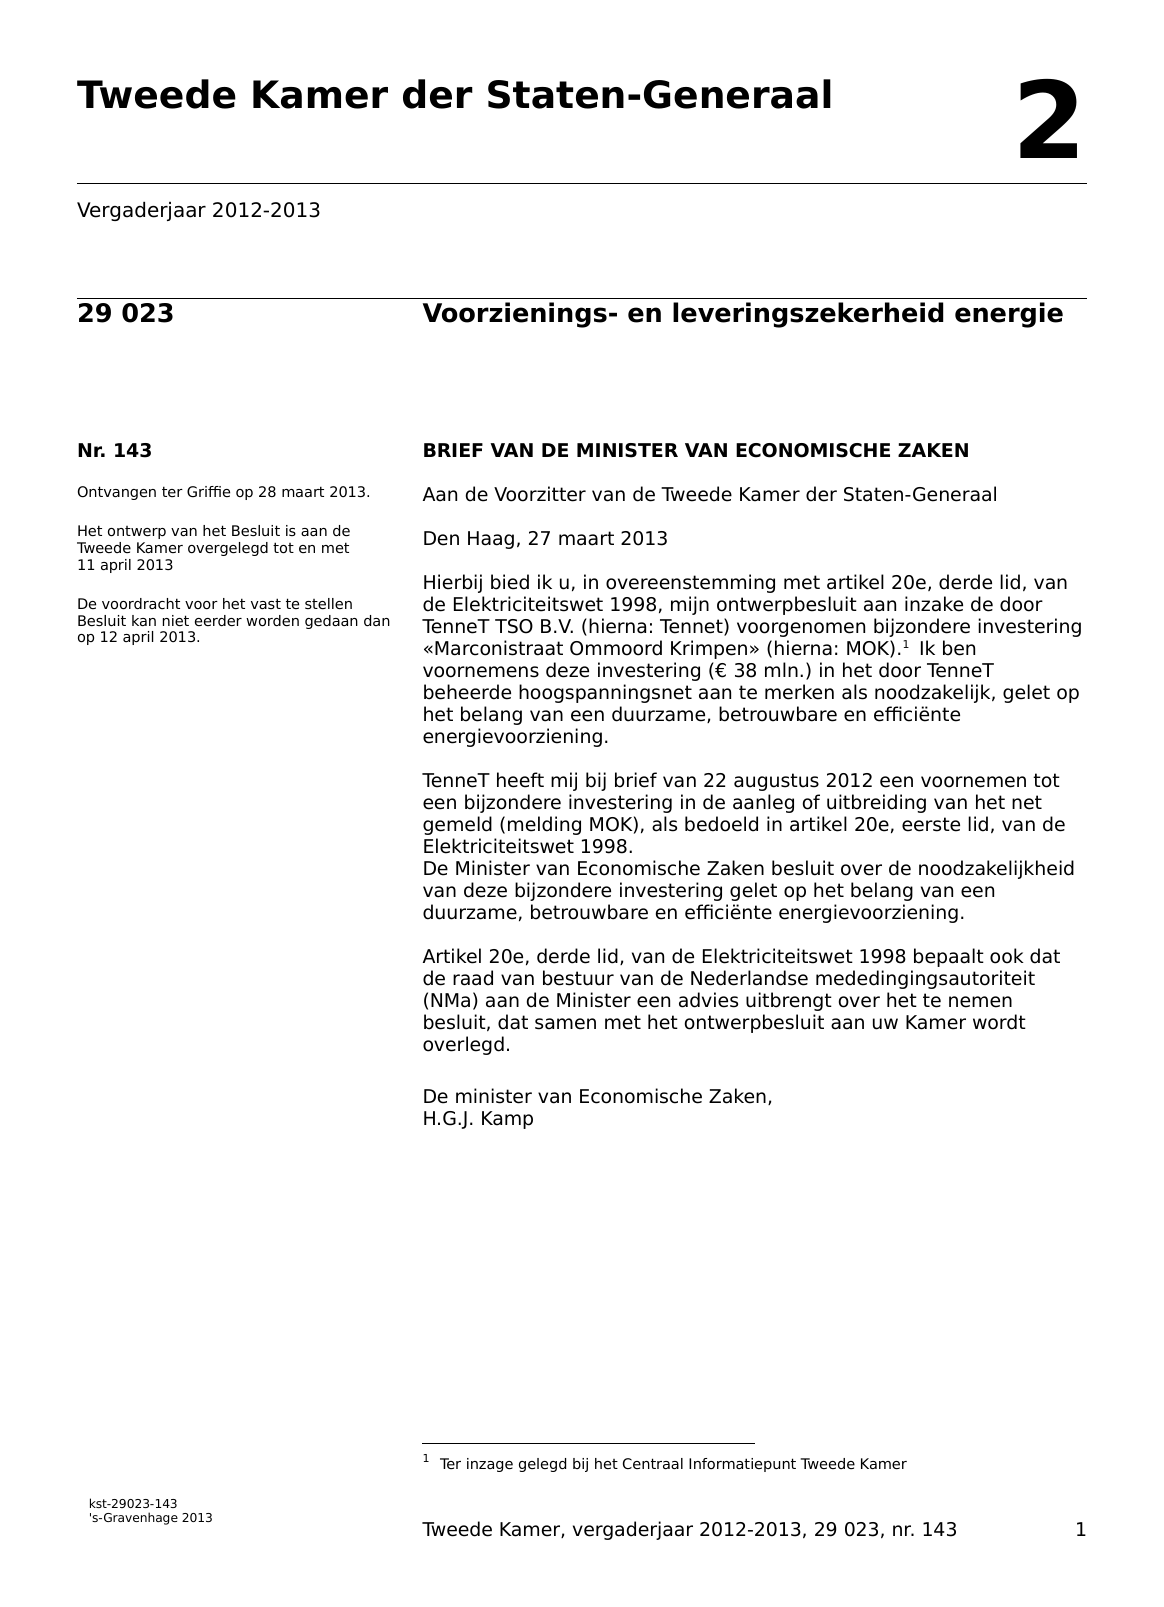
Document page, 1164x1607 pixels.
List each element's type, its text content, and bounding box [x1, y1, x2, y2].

text Het ontwerp van het Besluit is aan de Tweede Kamer overgelegd tot en met 11 april 2013 [77, 523, 399, 573]
text Aan de Voorzitter van de Tweede Kamer der Staten-Generaal [422, 484, 1087, 506]
text De minister van Economische Zaken, H.G.J. Kamp [422, 1086, 1087, 1130]
text TenneT heeft mij bij brief van 22 augustus 2012 een voornemen tot een bijzondere investering in de aanleg of uitbreiding van het net gemeld (melding MOK), als bedoeld in artikel 20e, eerste lid, van de Elektriciteitswet 1998. [422, 770, 1087, 858]
subtitle Nr. 143 BRIEF VAN DE MINISTER VAN ECONOMISCHE ZAKEN [77, 440, 1087, 462]
subtitle 29 023 Voorzienings- en leveringszekerheid energie [77, 299, 1087, 329]
text Ter inzage gelegd bij het Centraal Informatiepunt Tweede Kamer [422, 1452, 1087, 1474]
text Ontvangen ter Griffie op 28 maart 2013. [77, 484, 399, 501]
table_cell Vergaderjaar 2012-2013 [77, 184, 1087, 298]
table_header 2 [886, 59, 1087, 183]
text Hierbij bied ik u, in overeenstemming met artikel 20e, derde lid, van de Elektriciteitswet 1998, mijn ontwerpbesluit aan inzake de door TenneT TSO B.V. (hierna: Tennet) voorgenomen bijzondere investering «Marconistraat Ommoord Krimpen» (hierna: MOK). Ik ben voornemens deze investering (€ 38 mln.) in het door TenneT beheerde hoogspanningsnet aan te merken als noodzakelijk, gelet op het belang van een duurzame, betrouwbare en efficiënte energievoorziening. [422, 572, 1087, 748]
text Den Haag, 27 maart 2013 [422, 528, 1087, 550]
text Artikel 20e, derde lid, van de Elektriciteitswet 1998 bepaalt ook dat de raad van bestuur van de Nederlandse mededingingsautoriteit (NMa) aan de Minister een advies uitbrengt over het te nemen besluit, dat samen met het ontwerpbesluit aan uw Kamer wordt overlegd. [422, 946, 1087, 1056]
text [77, 501, 399, 523]
text De Minister van Economische Zaken besluit over de noodzakelijkheid van deze bijzondere investering gelet op het belang van een duurzame, betrouwbare en efficiënte energievoorziening. [422, 858, 1087, 924]
text 's-Gravenhage 2013 [88, 1511, 323, 1525]
text [77, 573, 399, 596]
text kst-29023-143 [88, 1497, 323, 1511]
text De voordracht voor het vast te stellen Besluit kan niet eerder worden gedaan dan op 12 april 2013. [77, 596, 399, 646]
table_header Tweede Kamer der Staten-Generaal [77, 59, 886, 183]
